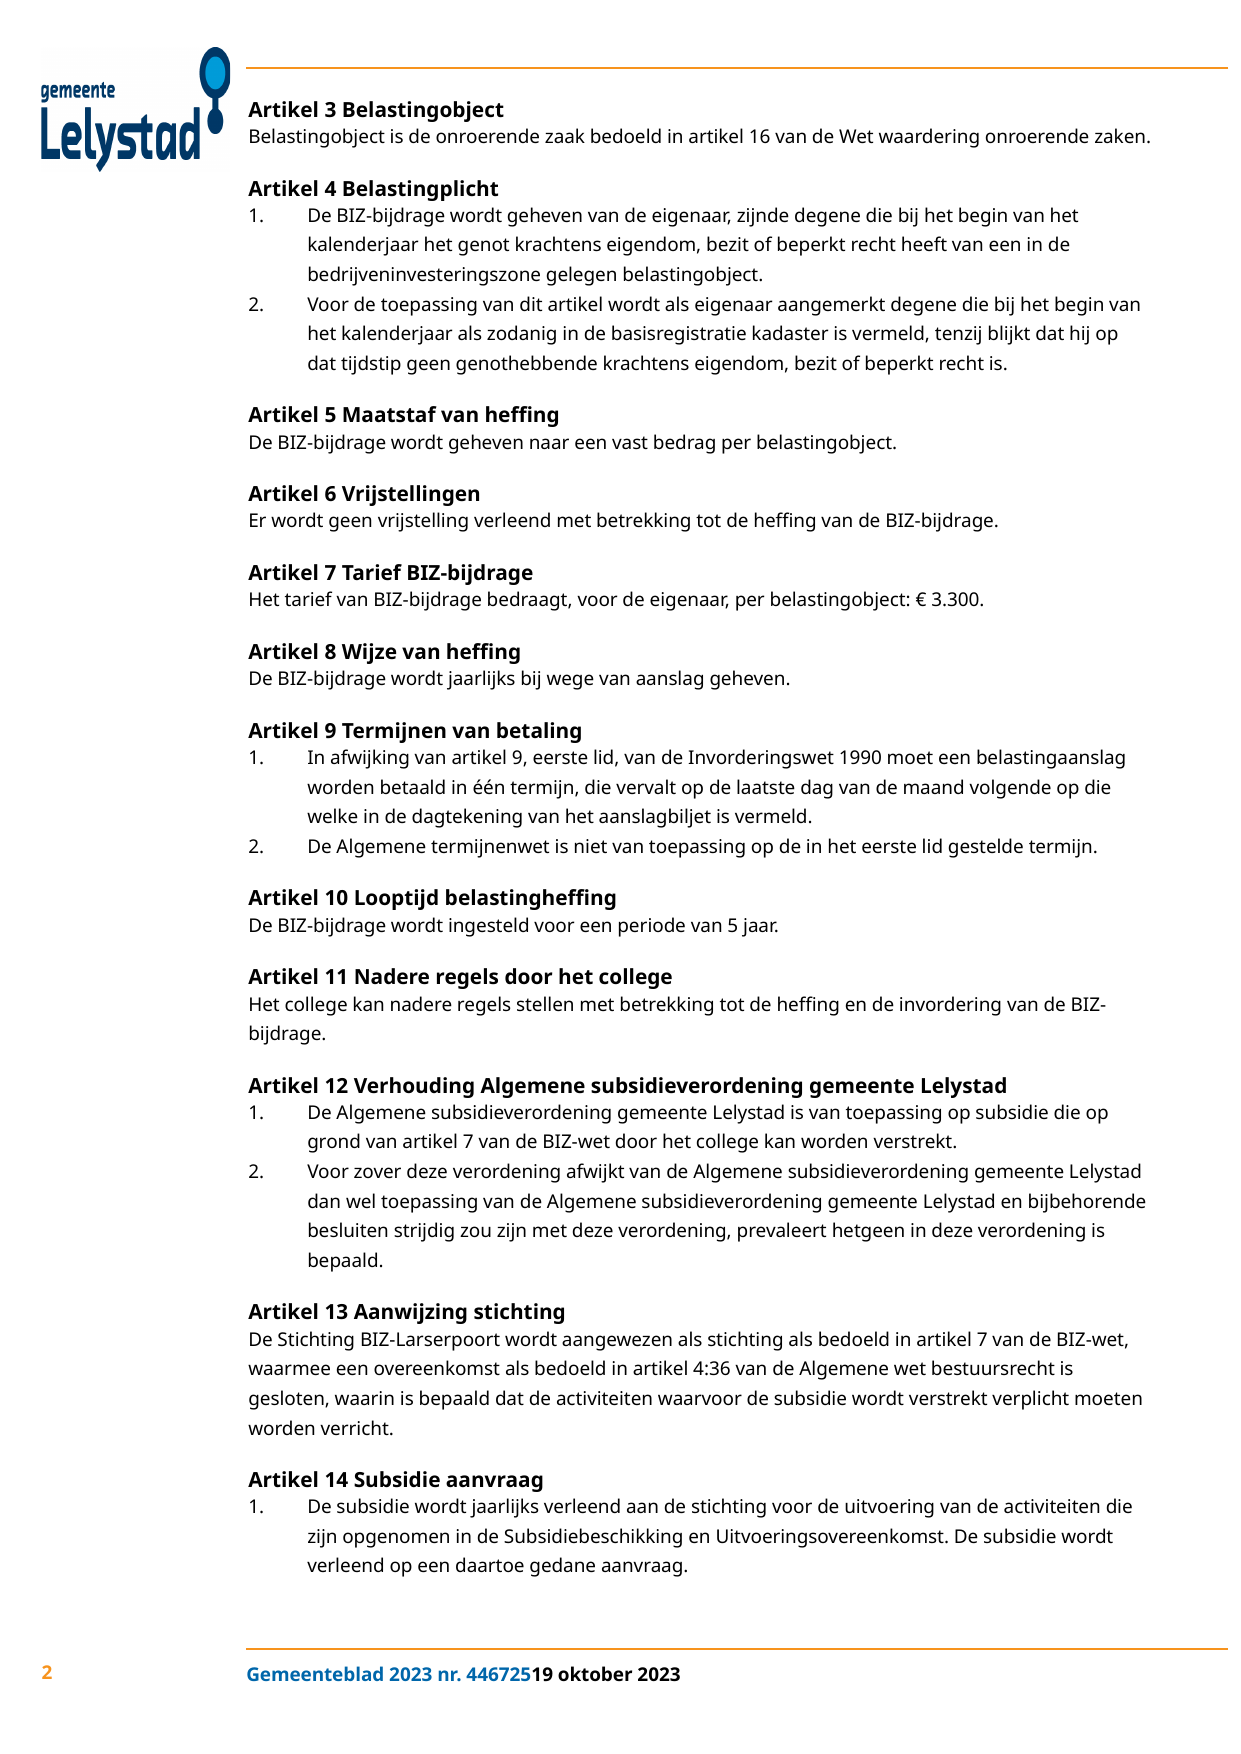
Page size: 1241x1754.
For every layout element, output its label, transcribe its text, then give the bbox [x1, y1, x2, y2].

list De subsidie wordt jaarlijks verleend aan de stichting voor de uitvoering van de activiteiten die zijn opgenomen in de Subsidiebeschikking en Uitvoeringsovereenkomst. De subsidie wordt verleend op een daartoe gedane aanvraag. [248, 1493, 1152, 1578]
text De BIZ-bijdrage wordt jaarlijks bij wege van aanslag geheven. [248, 665, 1152, 691]
list Voor de toepassing van dit artikel wordt als eigenaar aangemerkt degene die bij het begin van het kalenderjaar als zodanig in de basisregistratie kadaster is vermeld, tenzij blijkt dat hij op dat tijdstip geen genothebbende krachtens eigendom, bezit of beperkt recht is. [248, 291, 1152, 376]
text De BIZ-bijdrage wordt ingesteld voor een periode van 5 jaar. [248, 912, 1152, 938]
text Artikel 8 Wijze van heffing [248, 637, 1152, 665]
text Artikel 9 Termijnen van betaling [248, 716, 1152, 744]
text Er wordt geen vrijstelling verleend met betrekking tot de heffing van de BIZ-bijdrage. [248, 508, 1152, 533]
text Artikel 12 Verhouding Algemene subsidieverordening gemeente Lelystad [248, 1071, 1152, 1099]
picture [41, 47, 231, 172]
text De Stichting BIZ-Larserpoort wordt aangewezen als stichting als bedoeld in artikel 7 van de BIZ-wet, waarmee een overeenkomst als bedoeld in artikel 4:36 van de Algemene wet bestuursrecht is gesloten, waarin is bepaald dat de activiteiten waarvoor de subsidie wordt verstrekt verplicht moeten worden verricht. [248, 1326, 1152, 1440]
text Artikel 3 Belastingobject [248, 95, 1152, 123]
list In afwijking van artikel 9, eerste lid, van de Invorderingswet 1990 moet een belastingaanslag worden betaald in één termijn, die vervalt op de laatste dag van de maand volgende op die welke in de dagtekening van het aanslagbiljet is vermeld. [248, 744, 1152, 829]
text Het college kan nadere regels stellen met betrekking tot de heffing en de invordering van de BIZ- bijdrage. [248, 991, 1152, 1046]
list De BIZ-bijdrage wordt geheven van de eigenaar, zijnde degene die bij het begin van het kalenderjaar het genot krachtens eigendom, bezit of beperkt recht heeft van een in de bedrijveninvesteringszone gelegen belastingobject. [248, 202, 1152, 287]
text De BIZ-bijdrage wordt geheven naar een vast bedrag per belastingobject. [248, 429, 1152, 454]
text Artikel 6 Vrijstellingen [248, 479, 1152, 508]
list De Algemene termijnenwet is niet van toepassing op de in het eerste lid gestelde termijn. [248, 833, 1152, 859]
text Artikel 5 Maatstaf van heffing [248, 400, 1152, 429]
text Belastingobject is de onroerende zaak bedoeld in artikel 16 van de Wet waardering onroerende zaken. [248, 123, 1152, 149]
text Artikel 7 Tarief BIZ-bijdrage [248, 558, 1152, 587]
text Artikel 13 Aanwijzing stichting [248, 1297, 1152, 1326]
text Artikel 10 Looptijd belastingheffing [248, 883, 1152, 912]
list De Algemene subsidieverordening gemeente Lelystad is van toepassing op subsidie die op grond van artikel 7 van de BIZ-wet door het college kan worden verstrekt. [248, 1099, 1152, 1154]
text Artikel 11 Nadere regels door het college [248, 962, 1152, 991]
text Het tarief van BIZ-bijdrage bedraagt, voor de eigenaar, per belastingobject: € 3.300. [248, 587, 1152, 612]
text Artikel 14 Subsidie aanvraag [248, 1465, 1152, 1493]
list Voor zover deze verordening afwijkt van de Algemene subsidieverordening gemeente Lelystad dan wel toepassing van de Algemene subsidieverordening gemeente Lelystad en bijbehorende besluiten strijdig zou zijn met deze verordening, prevaleert hetgeen in deze verordening is bepaald. [248, 1158, 1152, 1273]
text Artikel 4 Belastingplicht [248, 174, 1152, 202]
